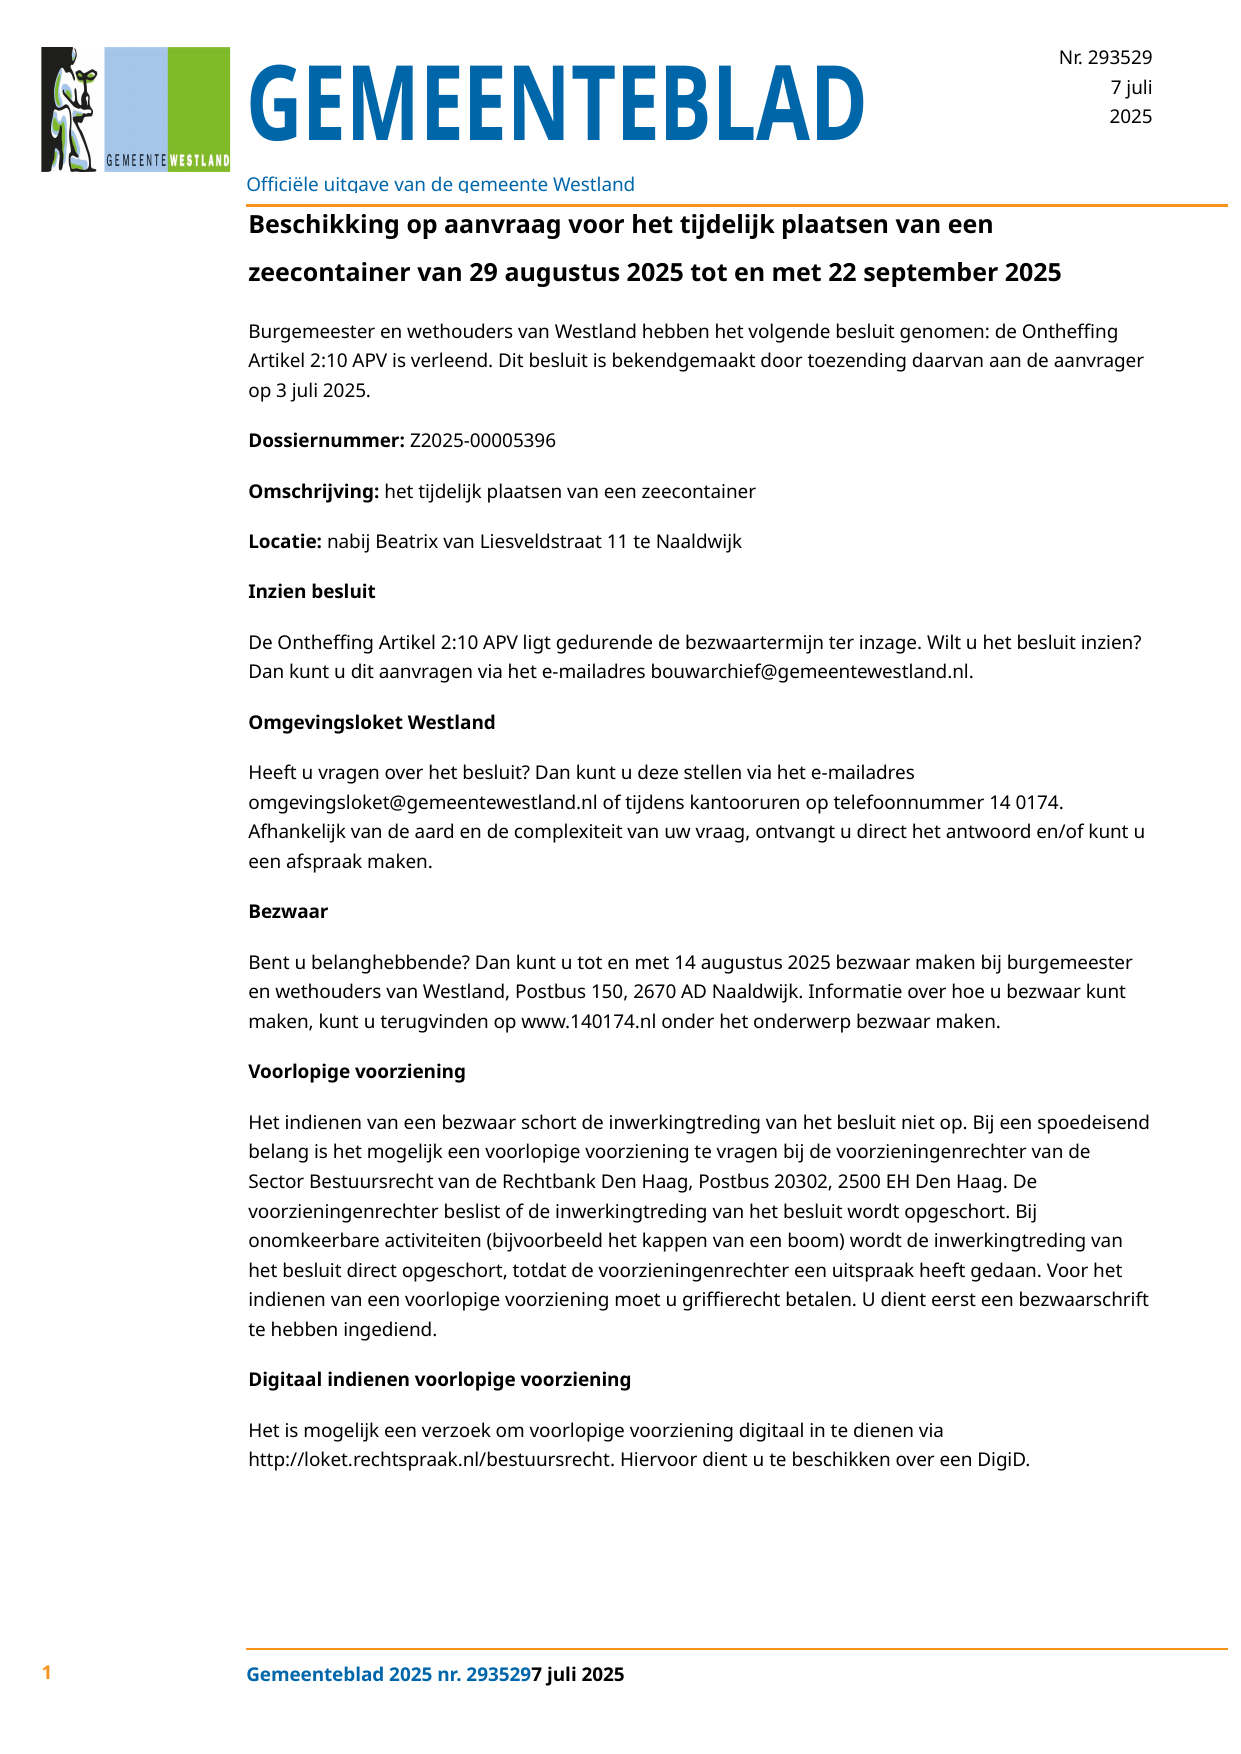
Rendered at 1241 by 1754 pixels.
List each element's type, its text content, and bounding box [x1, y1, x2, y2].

text Inzien besluit [248, 579, 1152, 604]
text De Ontheffing Artikel 2:10 APV ligt gedurende de bezwaartermijn ter inzage. Wilt u het besluit inzien? Dan kunt u dit aanvragen via het e-mailadres bouwarchief@gemeentewestland.nl. [248, 629, 1152, 684]
text Voorlopige voorziening [248, 1059, 1152, 1084]
text Digitaal indienen voorlopige voorziening [248, 1367, 1152, 1392]
text Omschrijving: het tijdelijk plaatsen van een zeecontainer [248, 478, 1152, 504]
text Beschikking op aanvraag voor het tijdelijk plaatsen van een zeecontainer van 29 augustus 2025 tot en met 22 september 2025 [248, 207, 1152, 288]
text Het is mogelijk een verzoek om voorlopige voorziening digitaal in te dienen via http://loket.rechtspraak.nl/bestuursrecht. Hiervoor dient u te beschikken over een DigiD. [248, 1417, 1152, 1472]
text Bent u belanghebbende? Dan kunt u tot en met 14 augustus 2025 bezwaar maken bij burgemeester en wethouders van Westland, Postbus 150, 2670 AD Naaldwijk. Informatie over hoe u bezwaar kunt maken, kunt u terugvinden op www.140174.nl onder het onderwerp bezwaar maken. [248, 949, 1152, 1034]
text Omgevingsloket Westland [248, 709, 1152, 735]
text Bezwaar [248, 899, 1152, 924]
text Het indienen van een bezwaar schort de inwerkingtreding van het besluit niet op. Bij een spoedeisend belang is het mogelijk een voorlopige voorziening te vragen bij de voorzieningenrechter van de Sector Bestuursrecht van de Rechtbank Den Haag, Postbus 20302, 2500 EH Den Haag. De voorzieningenrechter beslist of de inwerkingtreding van het besluit wordt opgeschort. Bij onomkeerbare activiteiten (bijvoorbeeld het kappen van een boom) wordt de inwerkingtreding van het besluit direct opgeschort, totdat de voorzieningenrechter een uitspraak heeft gedaan. Voor het indienen van een voorlopige voorziening moet u griffierecht betalen. U dient eerst een bezwaarschrift te hebben ingediend. [248, 1109, 1152, 1342]
picture [41, 47, 231, 172]
text Burgemeester en wethouders van Westland hebben het volgende besluit genomen: de Ontheffing Artikel 2:10 APV is verleend. Dit besluit is bekendgemaakt door toezending daarvan aan de aanvrager op 3 juli 2025. [248, 318, 1152, 403]
text Locatie: nabij Beatrix van Liesveldstraat 11 te Naaldwijk [248, 528, 1152, 554]
text Dossiernummer: Z2025-00005396 [248, 427, 1152, 453]
text Heeft u vragen over het besluit? Dan kunt u deze stellen via het e-mailadres omgevingsloket@gemeentewestland.nl of tijdens kantooruren op telefoonnummer 14 0174. Afhankelijk van de aard en de complexiteit van uw vraag, ontvangt u direct het antwoord en/of kunt u een afspraak maken. [248, 759, 1152, 874]
